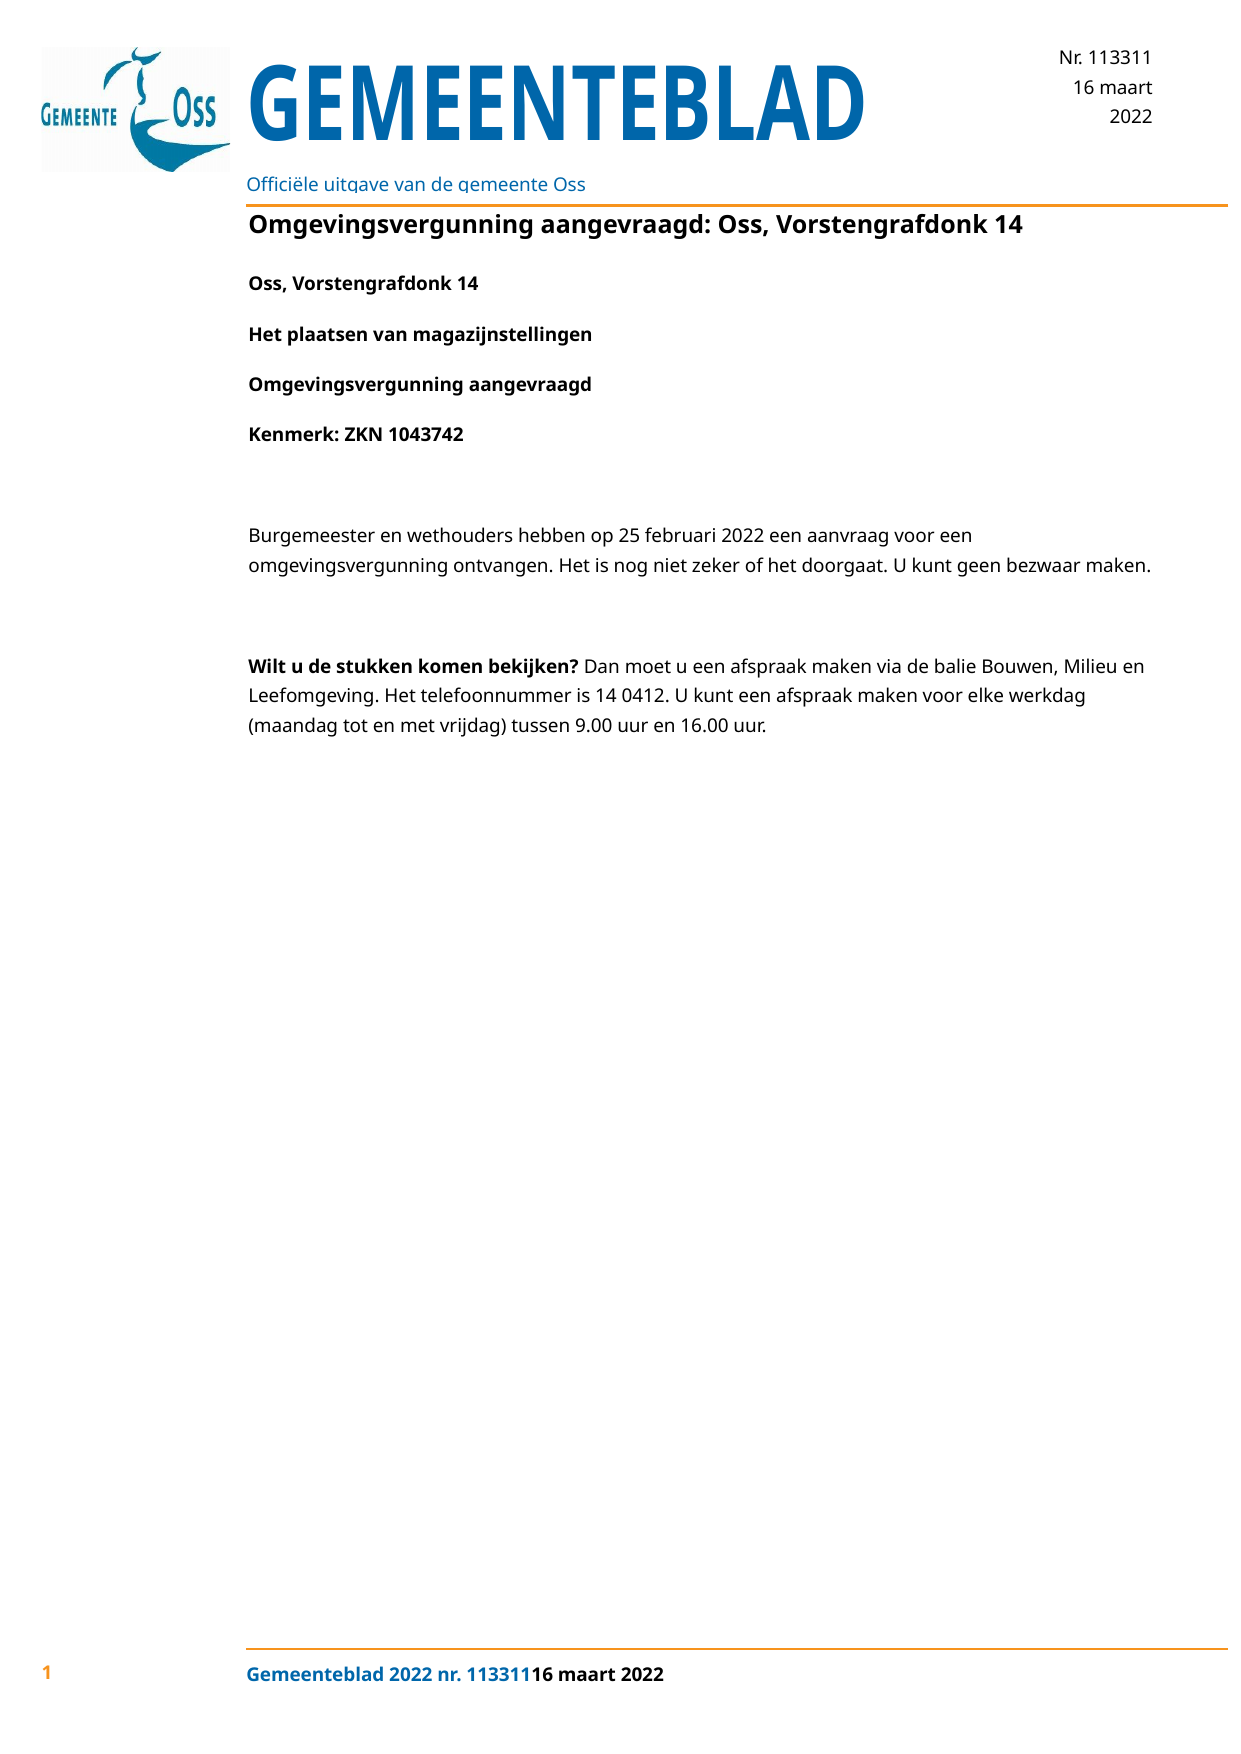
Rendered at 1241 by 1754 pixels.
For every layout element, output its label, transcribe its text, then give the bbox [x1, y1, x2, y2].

text Het plaatsen van magazijnstellingen [248, 321, 1152, 346]
picture [41, 47, 231, 172]
text Burgemeester en wethouders hebben op 25 februari 2022 een aanvraag voor een omgevingsvergunning ontvangen. Het is nog niet zeker of het doorgaat. U kunt geen bezwaar maken. [248, 522, 1152, 578]
text Kenmerk: ZKN 1043742 [248, 422, 1152, 447]
text Oss, Vorstengrafdonk 14 [248, 270, 1152, 296]
text Omgevingsvergunning aangevraagd [248, 371, 1152, 397]
text Wilt u de stukken komen bekijken? Dan moet u een afspraak maken via de balie Bouwen, Milieu en Leefomgeving. Het telefoonnummer is 14 0412. U kunt een afspraak maken voor elke werkdag (maandag tot en met vrijdag) tussen 9.00 uur en 16.00 uur. [248, 653, 1152, 738]
text Omgevingsvergunning aangevraagd: Oss, Vorstengrafdonk 14 [248, 207, 1152, 241]
